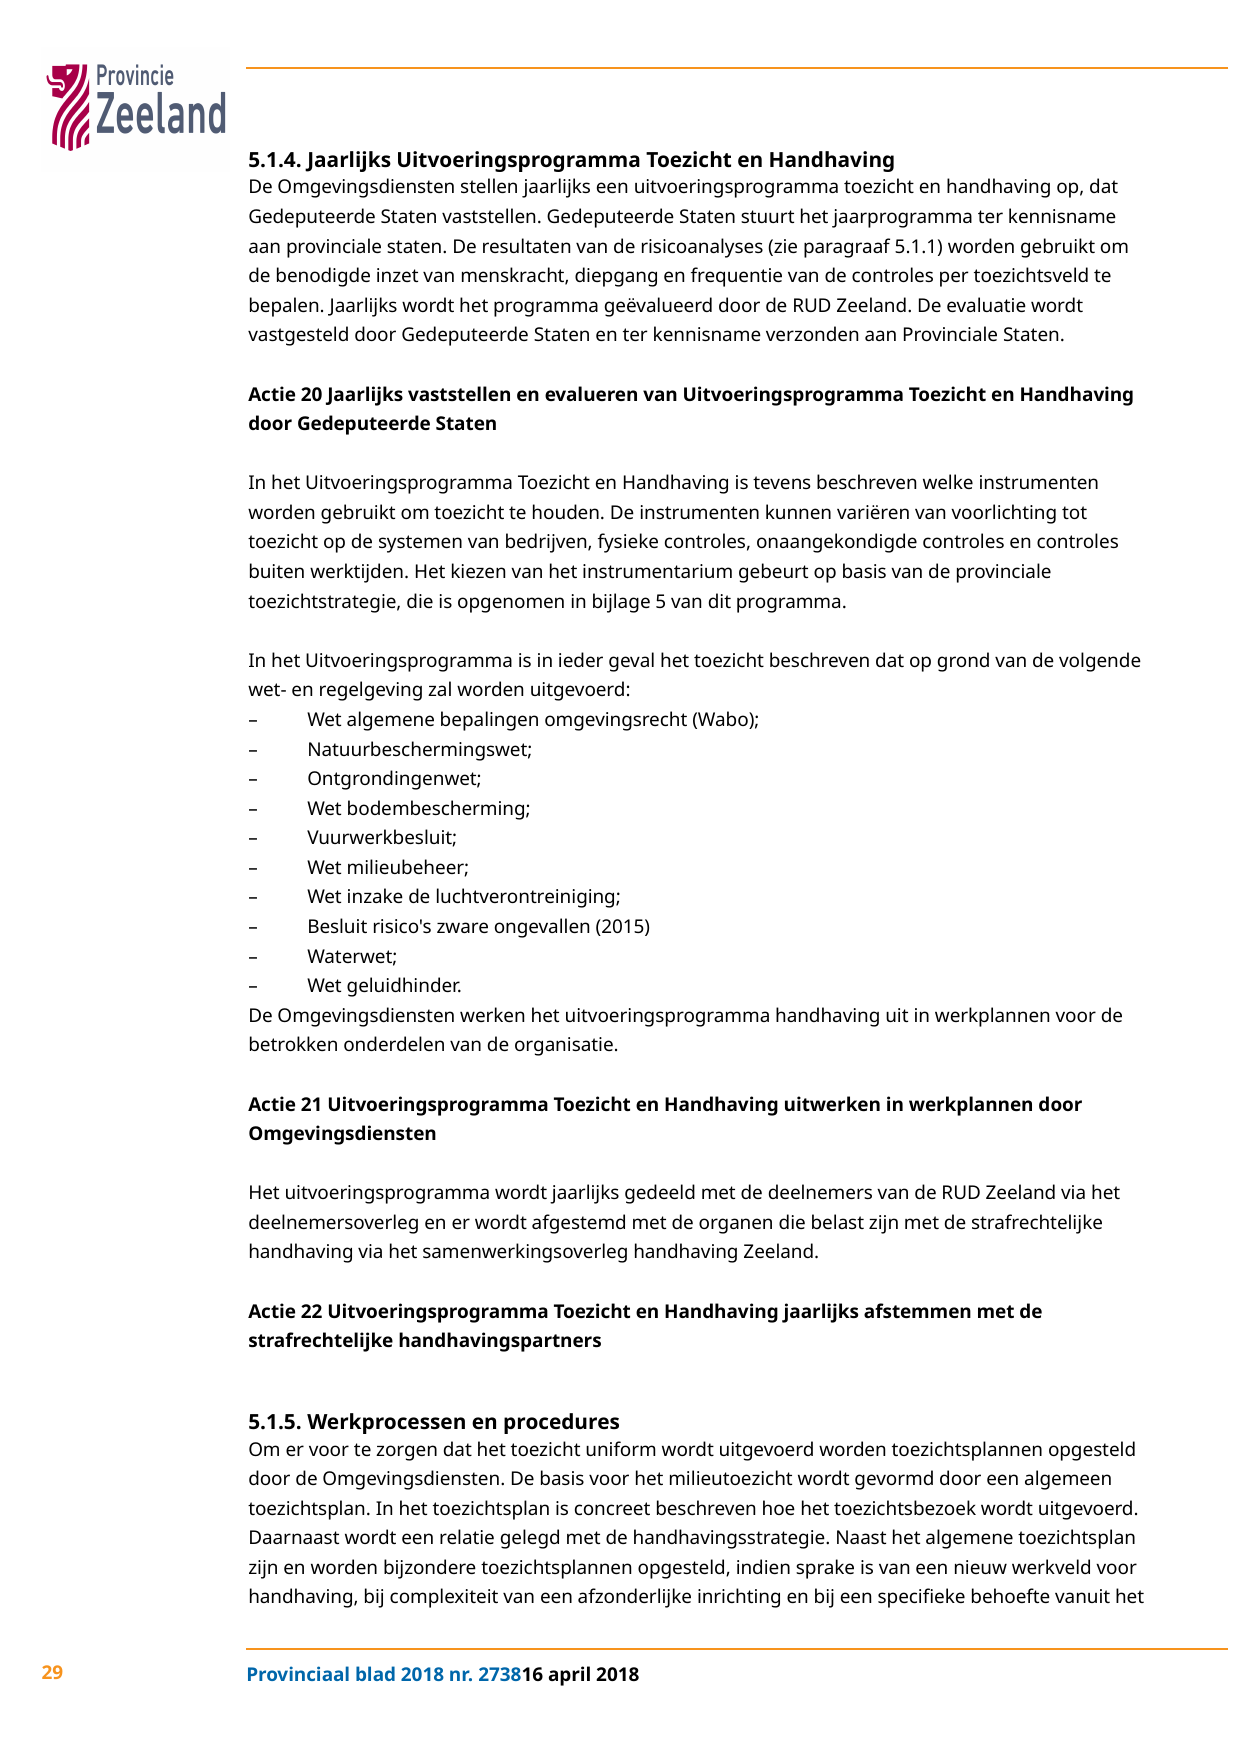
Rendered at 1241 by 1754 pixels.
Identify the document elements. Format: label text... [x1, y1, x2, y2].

text Om er voor te zorgen dat het toezicht uniform wordt uitgevoerd worden toezichtsplannen opgesteld door de Omgevingsdiensten. De basis voor het milieutoezicht wordt gevormd door een algemeen toezichtsplan. In het toezichtsplan is concreet beschreven hoe het toezichtsbezoek wordt uitgevoerd. Daarnaast wordt een relatie gelegd met de handhavingsstrategie. Naast het algemene toezichtsplan zijn en worden bijzondere toezichtsplannen opgesteld, indien sprake is van een nieuw werkveld voor handhaving, bij complexiteit van een afzonderlijke inrichting en bij een specifieke behoefte vanuit het [248, 1436, 1152, 1609]
text In het Uitvoeringsprogramma is in ieder geval het toezicht beschreven dat op grond van de volgende wet- en regelgeving zal worden uitgevoerd: [248, 647, 1152, 702]
list Ontgrondingenwet; [248, 765, 1152, 791]
text De Omgevingsdiensten stellen jaarlijks een uitvoeringsprogramma toezicht en handhaving op, dat Gedeputeerde Staten vaststellen. Gedeputeerde Staten stuurt het jaarprogramma ter kennisname aan provinciale staten. De resultaten van de risicoanalyses (zie paragraaf 5.1.1) worden gebruikt om de benodigde inzet van menskracht, diepgang en frequentie van de controles per toezichtsveld te bepalen. Jaarlijks wordt het programma geëvalueerd door de RUD Zeeland. De evaluatie wordt vastgesteld door Gedeputeerde Staten en ter kennisname verzonden aan Provinciale Staten. [248, 174, 1152, 347]
list Wet milieubeheer; [248, 854, 1152, 880]
text De Omgevingsdiensten werken het uitvoeringsprogramma handhaving uit in werkplannen voor de betrokken onderdelen van de organisatie. [248, 1002, 1152, 1057]
text Actie 22 Uitvoeringsprogramma Toezicht en Handhaving jaarlijks afstemmen met de strafrechtelijke handhavingspartners [248, 1298, 1152, 1353]
list Natuurbeschermingswet; [248, 736, 1152, 761]
text Actie 20 Jaarlijks vaststellen en evalueren van Uitvoeringsprogramma Toezicht en Handhaving door Gedeputeerde Staten [248, 381, 1152, 436]
list Wet inzake de luchtverontreiniging; [248, 884, 1152, 909]
text 5.1.4. Jaarlijks Uitvoeringsprogramma Toezicht en Handhaving [248, 145, 1152, 174]
list Wet bodembescherming; [248, 795, 1152, 821]
list Vuurwerkbesluit; [248, 824, 1152, 850]
text Het uitvoeringsprogramma wordt jaarlijks gedeeld met de deelnemers van de RUD Zeeland via het deelnemersoverleg en er wordt afgestemd met de organen die belast zijn met de strafrechtelijke handhaving via het samenwerkingsoverleg handhaving Zeeland. [248, 1179, 1152, 1264]
text In het Uitvoeringsprogramma Toezicht en Handhaving is tevens beschreven welke instrumenten worden gebruikt om toezicht te houden. De instrumenten kunnen variëren van voorlichting tot toezicht op de systemen van bedrijven, fysieke controles, onaangekondigde controles en controles buiten werktijden. Het kiezen van het instrumentarium gebeurt op basis van de provinciale toezichtstrategie, die is opgenomen in bijlage 5 van dit programma. [248, 469, 1152, 613]
list Wet geluidhinder. [248, 972, 1152, 998]
picture [41, 47, 231, 172]
text Actie 21 Uitvoeringsprogramma Toezicht en Handhaving uitwerken in werkplannen door Omgevingsdiensten [248, 1091, 1152, 1146]
text 5.1.5. Werkprocessen en procedures [248, 1407, 1152, 1436]
list Waterwet; [248, 943, 1152, 968]
list Wet algemene bepalingen omgevingsrecht (Wabo); [248, 706, 1152, 732]
list Besluit risico's zware ongevallen (2015) [248, 913, 1152, 939]
